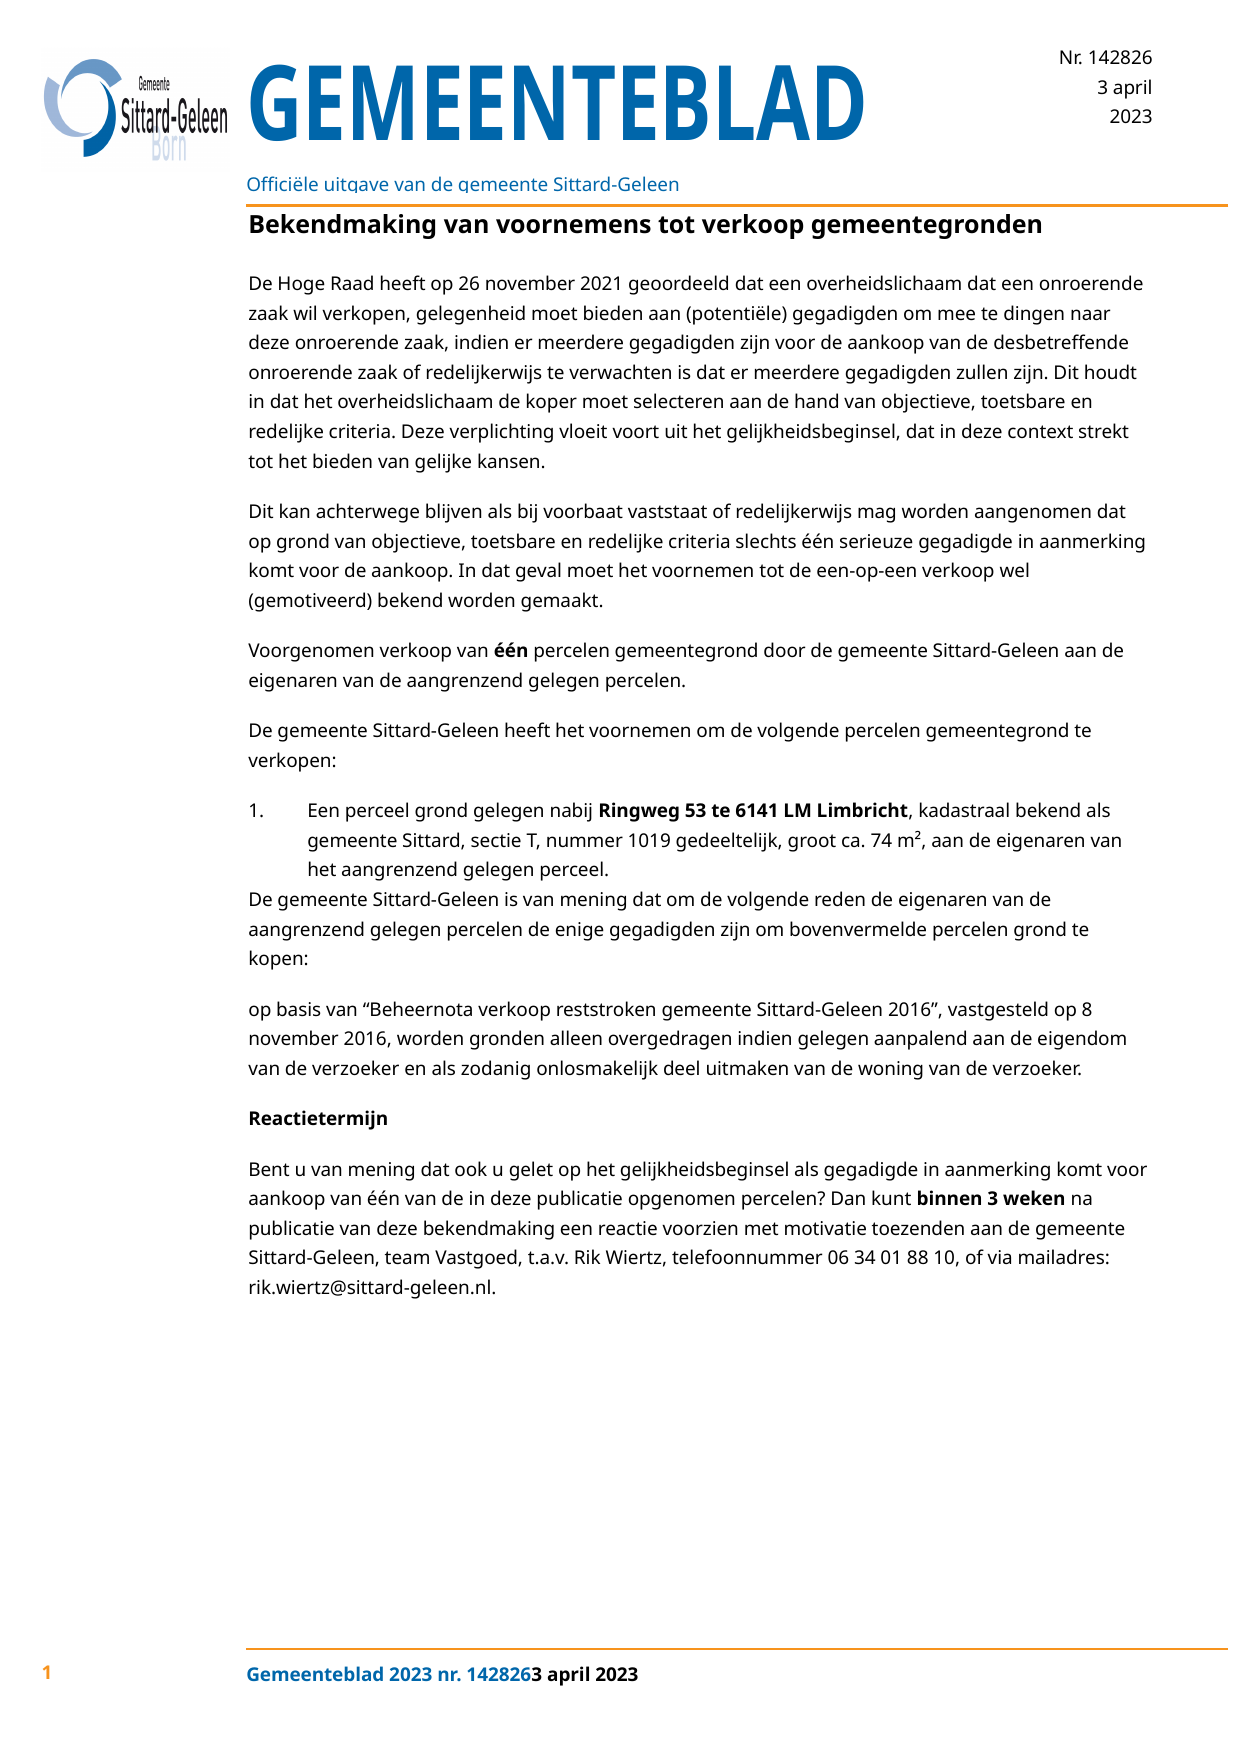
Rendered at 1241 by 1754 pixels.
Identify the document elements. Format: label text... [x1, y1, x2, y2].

text Dit kan achterwege blijven als bij voorbaat vaststaat of redelijkerwijs mag worden aangenomen dat op grond van objectieve, toetsbare en redelijke criteria slechts één serieuze gegadigde in aanmerking komt voor de aankoop. In dat geval moet het voornemen tot de een-op-een verkoop wel (gemotiveerd) bekend worden gemaakt. [248, 498, 1152, 613]
text De Hoge Raad heeft op 26 november 2021 geoordeeld dat een overheidslichaam dat een onroerende zaak wil verkopen, gelegenheid moet bieden aan (potentiële) gegadigden om mee te dingen naar deze onroerende zaak, indien er meerdere gegadigden zijn voor de aankoop van de desbetreffende onroerende zaak of redelijkerwijs te verwachten is dat er meerdere gegadigden zullen zijn. Dit houdt in dat het overheidslichaam de koper moet selecteren aan de hand van objectieve, toetsbare en redelijke criteria. Deze verplichting vloeit voort uit het gelijkheidsbeginsel, dat in deze context strekt tot het bieden van gelijke kansen. [248, 270, 1152, 473]
text Bekendmaking van voornemens tot verkoop gemeentegronden [248, 207, 1152, 241]
text De gemeente Sittard-Geleen heeft het voornemen om de volgende percelen gemeentegrond te verkopen: [248, 717, 1152, 773]
text De gemeente Sittard-Geleen is van mening dat om de volgende reden de eigenaren van de aangrenzend gelegen percelen de enige gegadigden zijn om bovenvermelde percelen grond te kopen: [248, 886, 1152, 971]
text op basis van “Beheernota verkoop reststroken gemeente Sittard-Geleen 2016”, vastgesteld op 8 november 2016, worden gronden alleen overgedragen indien gelegen aanpalend aan de eigendom van de verzoeker en als zodanig onlosmakelijk deel uitmaken van de woning van de verzoeker. [248, 996, 1152, 1081]
list Een perceel grond gelegen nabij Ringweg 53 te 6141 LM Limbricht, kadastraal bekend als gemeente Sittard, sectie T, nummer 1019 gedeeltelijk, groot ca. 74 m², aan de eigenaren van het aangrenzend gelegen perceel. [248, 797, 1152, 882]
text Reactietermijn [248, 1105, 1152, 1131]
picture [41, 47, 231, 172]
text Bent u van mening dat ook u gelet op het gelijkheidsbeginsel als gegadigde in aanmerking komt voor aankoop van één van de in deze publicatie opgenomen percelen? Dan kunt binnen 3 weken na publicatie van deze bekendmaking een reactie voorzien met motivatie toezenden aan de gemeente Sittard-Geleen, team Vastgoed, t.a.v. Rik Wiertz, telefoonnummer 06 34 01 88 10, of via mailadres: rik.wiertz@sittard-geleen.nl. [248, 1156, 1152, 1300]
text Voorgenomen verkoop van één percelen gemeentegrond door de gemeente Sittard-Geleen aan de eigenaren van de aangrenzend gelegen percelen. [248, 637, 1152, 693]
